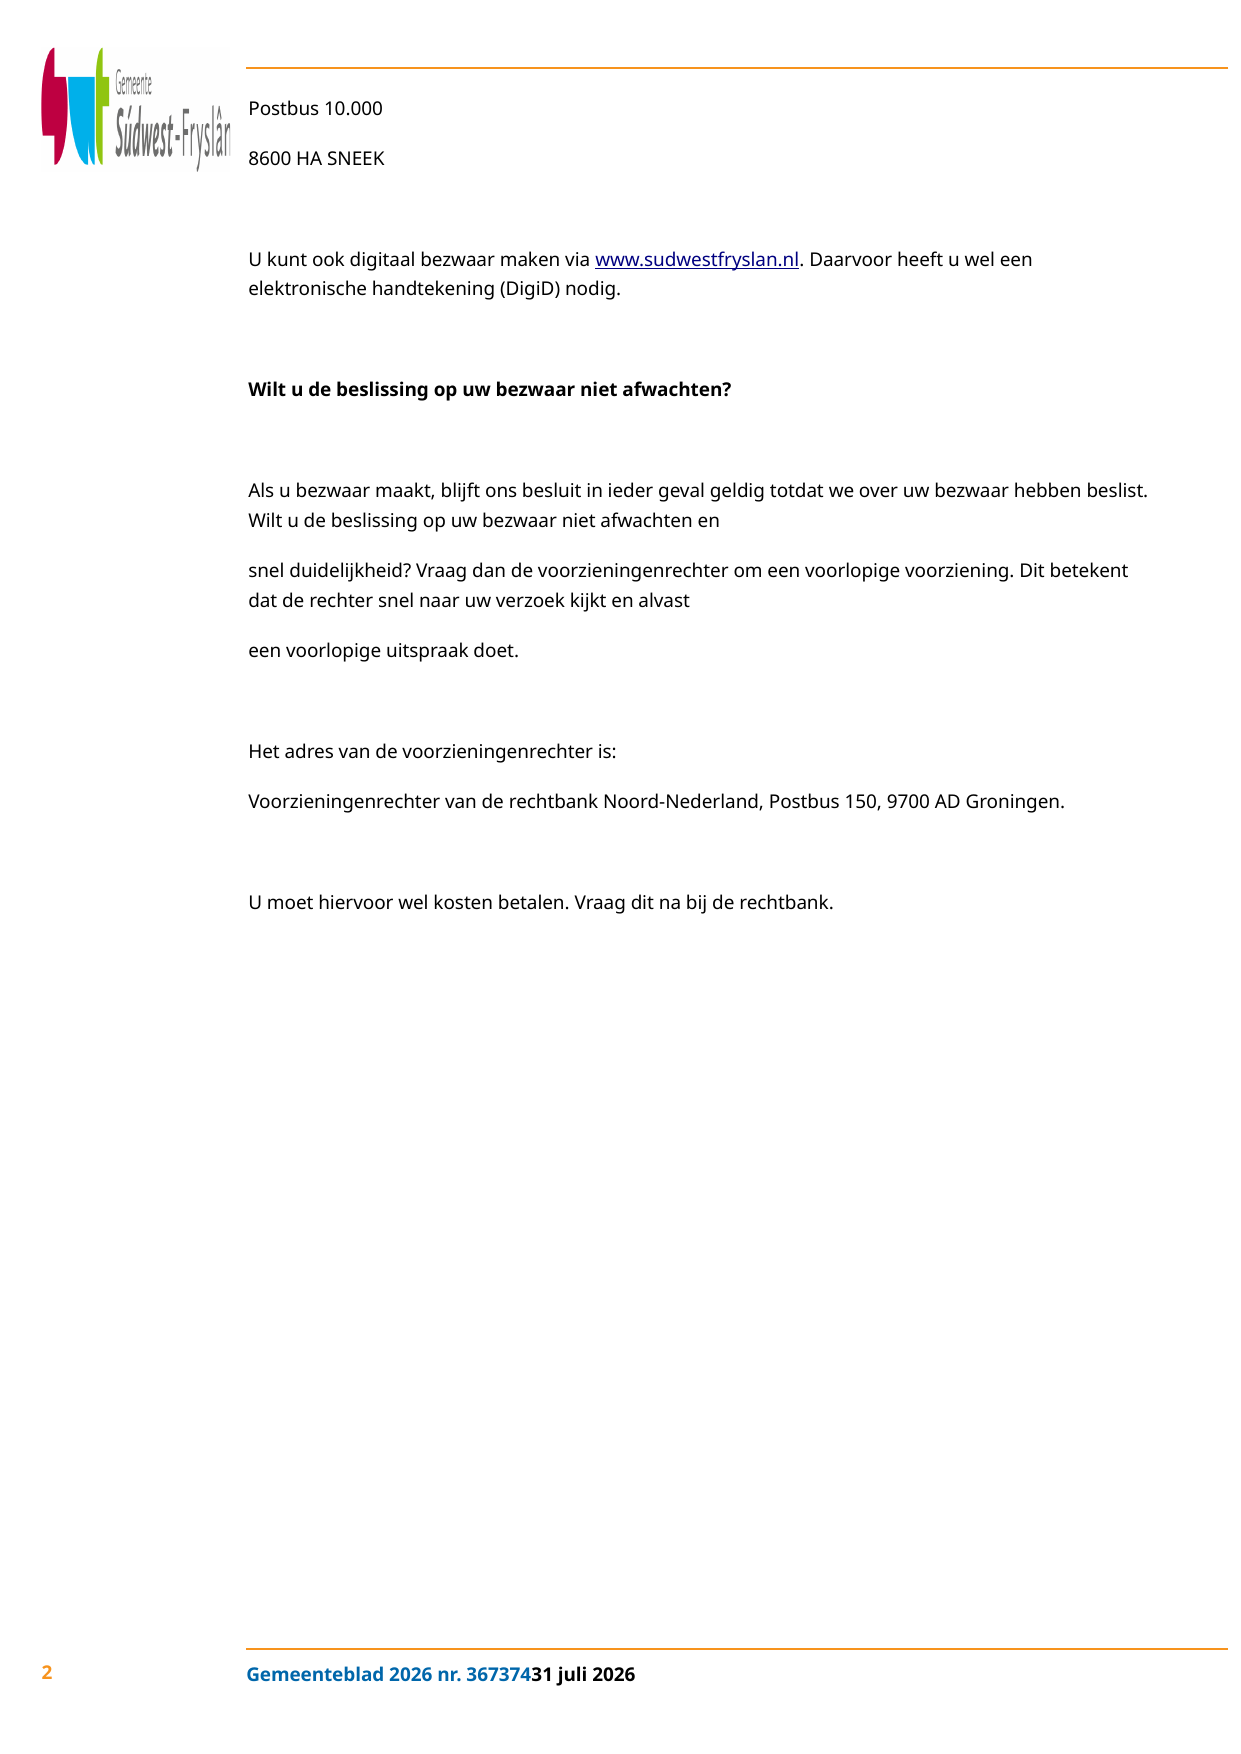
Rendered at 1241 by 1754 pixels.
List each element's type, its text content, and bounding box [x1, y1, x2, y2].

picture [41, 47, 231, 172]
text Voorzieningenrechter van de rechtbank Noord-Nederland, Postbus 150, 9700 AD Groningen. [248, 788, 1152, 814]
text U moet hiervoor wel kosten betalen. Vraag dit na bij de rechtbank. [248, 889, 1152, 915]
text Postbus 10.000 [248, 95, 1152, 121]
text Wilt u de beslissing op uw bezwaar niet afwachten? [248, 376, 1152, 402]
text U kunt ook digitaal bezwaar maken via www.sudwestfryslan.nl. Daarvoor heeft u wel een elektronische handtekening (DigiD) nodig. [248, 246, 1152, 301]
text Als u bezwaar maakt, blijft ons besluit in ieder geval geldig totdat we over uw bezwaar hebben beslist. Wilt u de beslissing op uw bezwaar niet afwachten en [248, 477, 1152, 533]
text Het adres van de voorzieningenrechter is: [248, 738, 1152, 764]
text snel duidelijkheid? Vraag dan de voorzieningenrechter om een voorlopige voorziening. Dit betekent dat de rechter snel naar uw verzoek kijkt en alvast [248, 557, 1152, 613]
text een voorlopige uitspraak doet. [248, 637, 1152, 663]
text 8600 HA SNEEK [248, 145, 1152, 171]
